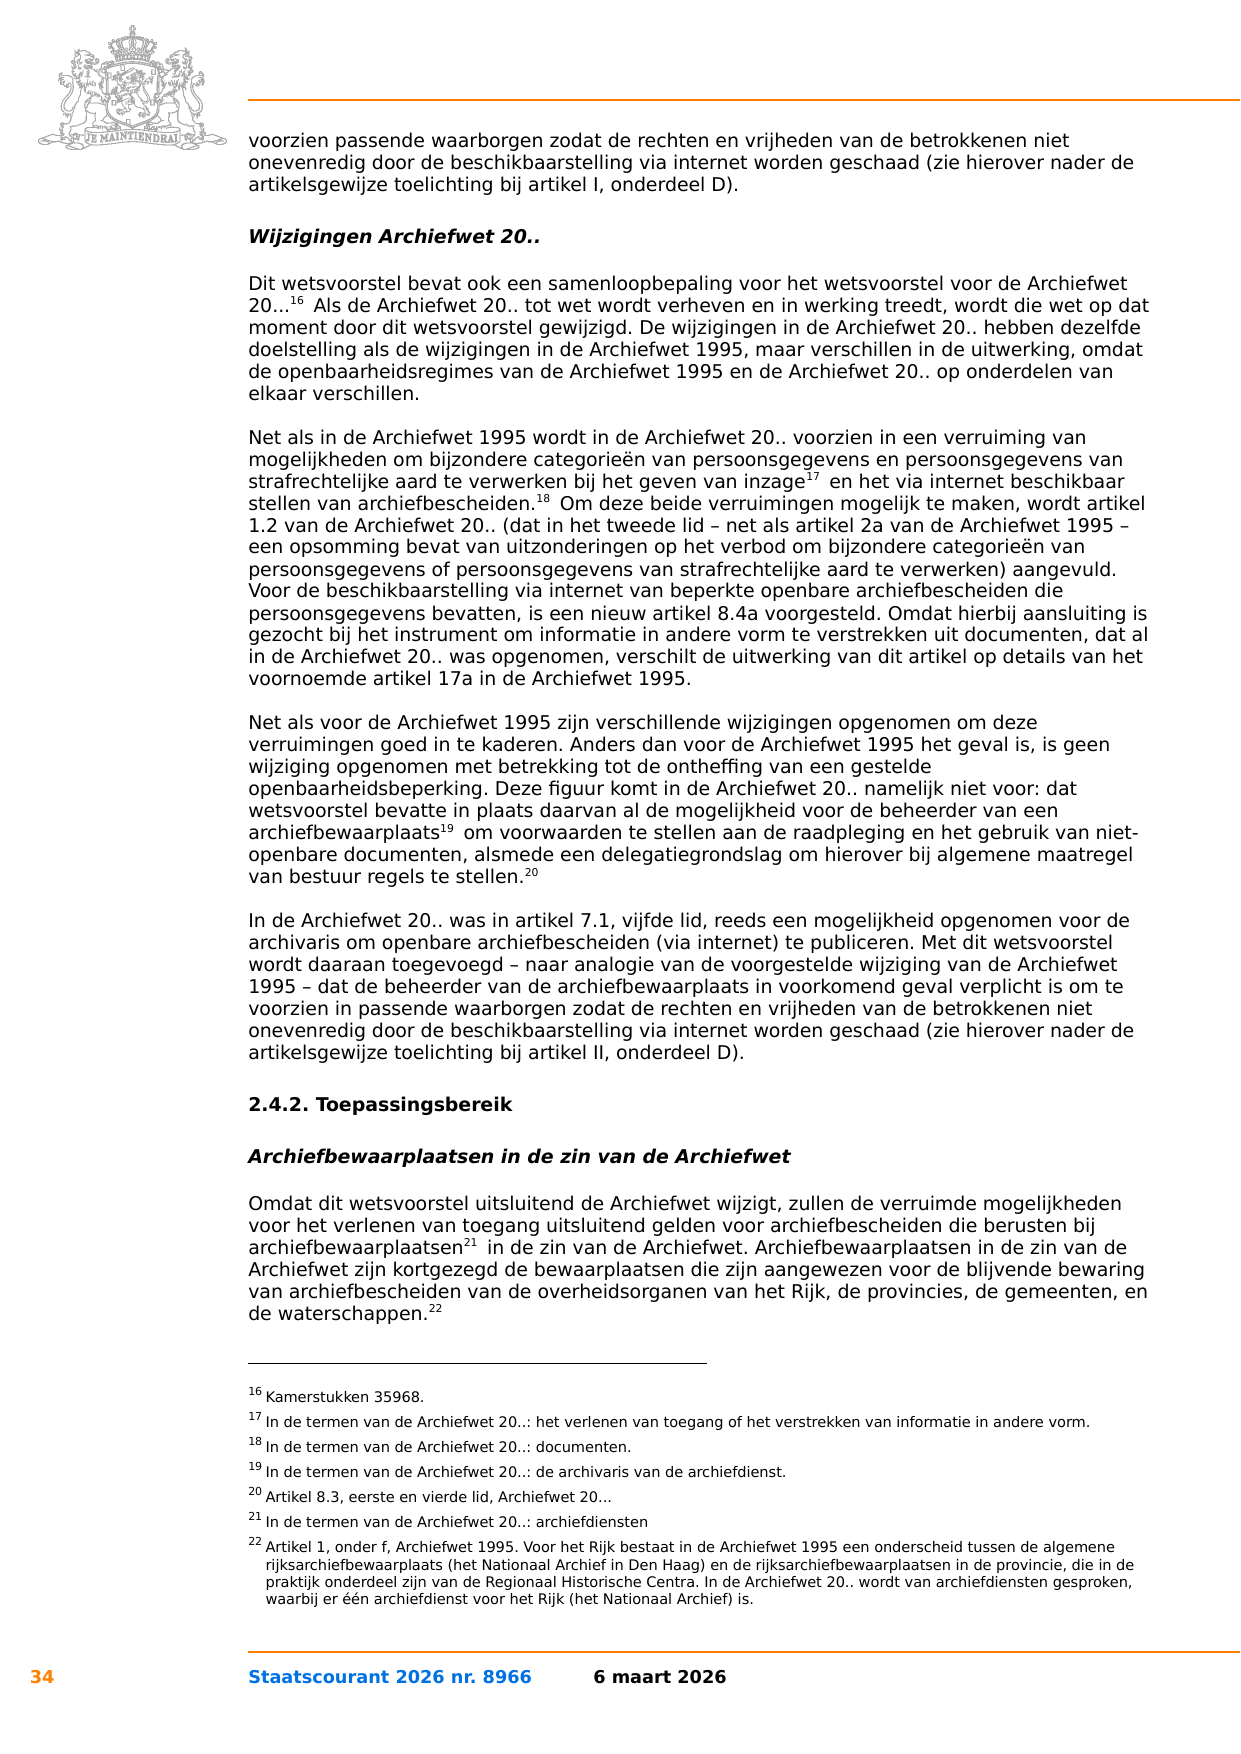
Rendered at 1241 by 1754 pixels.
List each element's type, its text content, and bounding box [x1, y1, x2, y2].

subtitle Archiefbewaarplaatsen in de zin van de Archiefwet [248, 1146, 1163, 1168]
text Dit wetsvoorstel bevat ook een samenloopbepaling voor het wetsvoorstel voor de Archiefwet 20... Als de Archiefwet 20.. tot wet wordt verheven en in werking treedt, wordt die wet op dat moment door dit wetsvoorstel gewijzigd. De wijzigingen in de Archiefwet 20.. hebben dezelfde doelstelling als de wijzigingen in de Archiefwet 1995, maar verschillen in de uitwerking, omdat de openbaarheidsregimes van de Archiefwet 1995 en de Archiefwet 20.. op onderdelen van elkaar verschillen. [248, 273, 1163, 405]
text In de termen van de Archiefwet 20..: archiefdiensten [248, 1510, 1163, 1532]
picture [38, 25, 227, 150]
text In de termen van de Archiefwet 20..: documenten. [248, 1435, 1163, 1457]
text Kamerstukken 35968. [248, 1385, 1163, 1407]
text In de termen van de Archiefwet 20..: de archivaris van de archiefdienst. [248, 1460, 1163, 1482]
text In de Archiefwet 20.. was in artikel 7.1, vijfde lid, reeds een mogelijkheid opgenomen voor de archivaris om openbare archiefbescheiden (via internet) te publiceren. Met dit wetsvoorstel wordt daaraan toegevoegd – naar analogie van de voorgestelde wijziging van de Archiefwet 1995 – dat de beheerder van de archiefbewaarplaats in voorkomend geval verplicht is om te voorzien in passende waarborgen zodat de rechten en vrijheden van de betrokkenen niet onevenredig door de beschikbaarstelling via internet worden geschaad (zie hierover nader de artikelsgewijze toelichting bij artikel II, onderdeel D). [248, 910, 1163, 1064]
text Net als voor de Archiefwet 1995 zijn verschillende wijzigingen opgenomen om deze verruimingen goed in te kaderen. Anders dan voor de Archiefwet 1995 het geval is, is geen wijziging opgenomen met betrekking tot de ontheffing van een gestelde openbaarheidsbeperking. Deze figuur komt in de Archiefwet 20.. namelijk niet voor: dat wetsvoorstel bevatte in plaats daarvan al de mogelijkheid voor de beheerder van een archiefbewaarplaats om voorwaarden te stellen aan de raadpleging en het gebruik van niet-openbare documenten, alsmede een delegatiegrondslag om hierover bij algemene maatregel van bestuur regels te stellen. [248, 712, 1163, 888]
text Artikel 1, onder f, Archiefwet 1995. Voor het Rijk bestaat in de Archiefwet 1995 een onderscheid tussen de algemene rijksarchiefbewaarplaats (het Nationaal Archief in Den Haag) en de rijksarchiefbewaarplaatsen in de provincie, die in de praktijk onderdeel zijn van de Regionaal Historische Centra. In de Archiefwet 20.. wordt van archiefdiensten gesproken, waarbij er één archiefdienst voor het Rijk (het Nationaal Archief) is. [248, 1535, 1163, 1608]
text Net als in de Archiefwet 1995 wordt in de Archiefwet 20.. voorzien in een verruiming van mogelijkheden om bijzondere categorieën van persoonsgegevens en persoonsgegevens van strafrechtelijke aard te verwerken bij het geven van inzage en het via internet beschikbaar stellen van archiefbescheiden. Om deze beide verruimingen mogelijk te maken, wordt artikel 1.2 van de Archiefwet 20.. (dat in het tweede lid – net als artikel 2a van de Archiefwet 1995 – een opsomming bevat van uitzonderingen op het verbod om bijzondere categorieën van persoonsgegevens of persoonsgegevens van strafrechtelijke aard te verwerken) aangevuld. Voor de beschikbaarstelling via internet van beperkte openbare archiefbescheiden die persoonsgegevens bevatten, is een nieuw artikel 8.4a voorgesteld. Omdat hierbij aansluiting is gezocht bij het instrument om informatie in andere vorm te verstrekken uit documenten, dat al in de Archiefwet 20.. was opgenomen, verschilt de uitwerking van dit artikel op details van het voornoemde artikel 17a in de Archiefwet 1995. [248, 427, 1163, 690]
text voorzien passende waarborgen zodat de rechten en vrijheden van de betrokkenen niet onevenredig door de beschikbaarstelling via internet worden geschaad (zie hierover nader de artikelsgewijze toelichting bij artikel I, onderdeel D). [248, 130, 1163, 196]
text In de termen van de Archiefwet 20..: het verlenen van toegang of het verstrekken van informatie in andere vorm. [248, 1410, 1163, 1432]
text Artikel 8.3, eerste en vierde lid, Archiefwet 20... [248, 1485, 1163, 1507]
subtitle 2.4.2. Toepassingsbereik [248, 1094, 1163, 1116]
subtitle Wijzigingen Archiefwet 20.. [248, 226, 1163, 248]
text Omdat dit wetsvoorstel uitsluitend de Archiefwet wijzigt, zullen de verruimde mogelijkheden voor het verlenen van toegang uitsluitend gelden voor archiefbescheiden die berusten bij archiefbewaarplaatsen in de zin van de Archiefwet. Archiefbewaarplaatsen in de zin van de Archiefwet zijn kortgezegd de bewaarplaatsen die zijn aangewezen voor de blijvende bewaring van archiefbescheiden van de overheidsorganen van het Rijk, de provincies, de gemeenten, en de waterschappen. [248, 1193, 1163, 1324]
